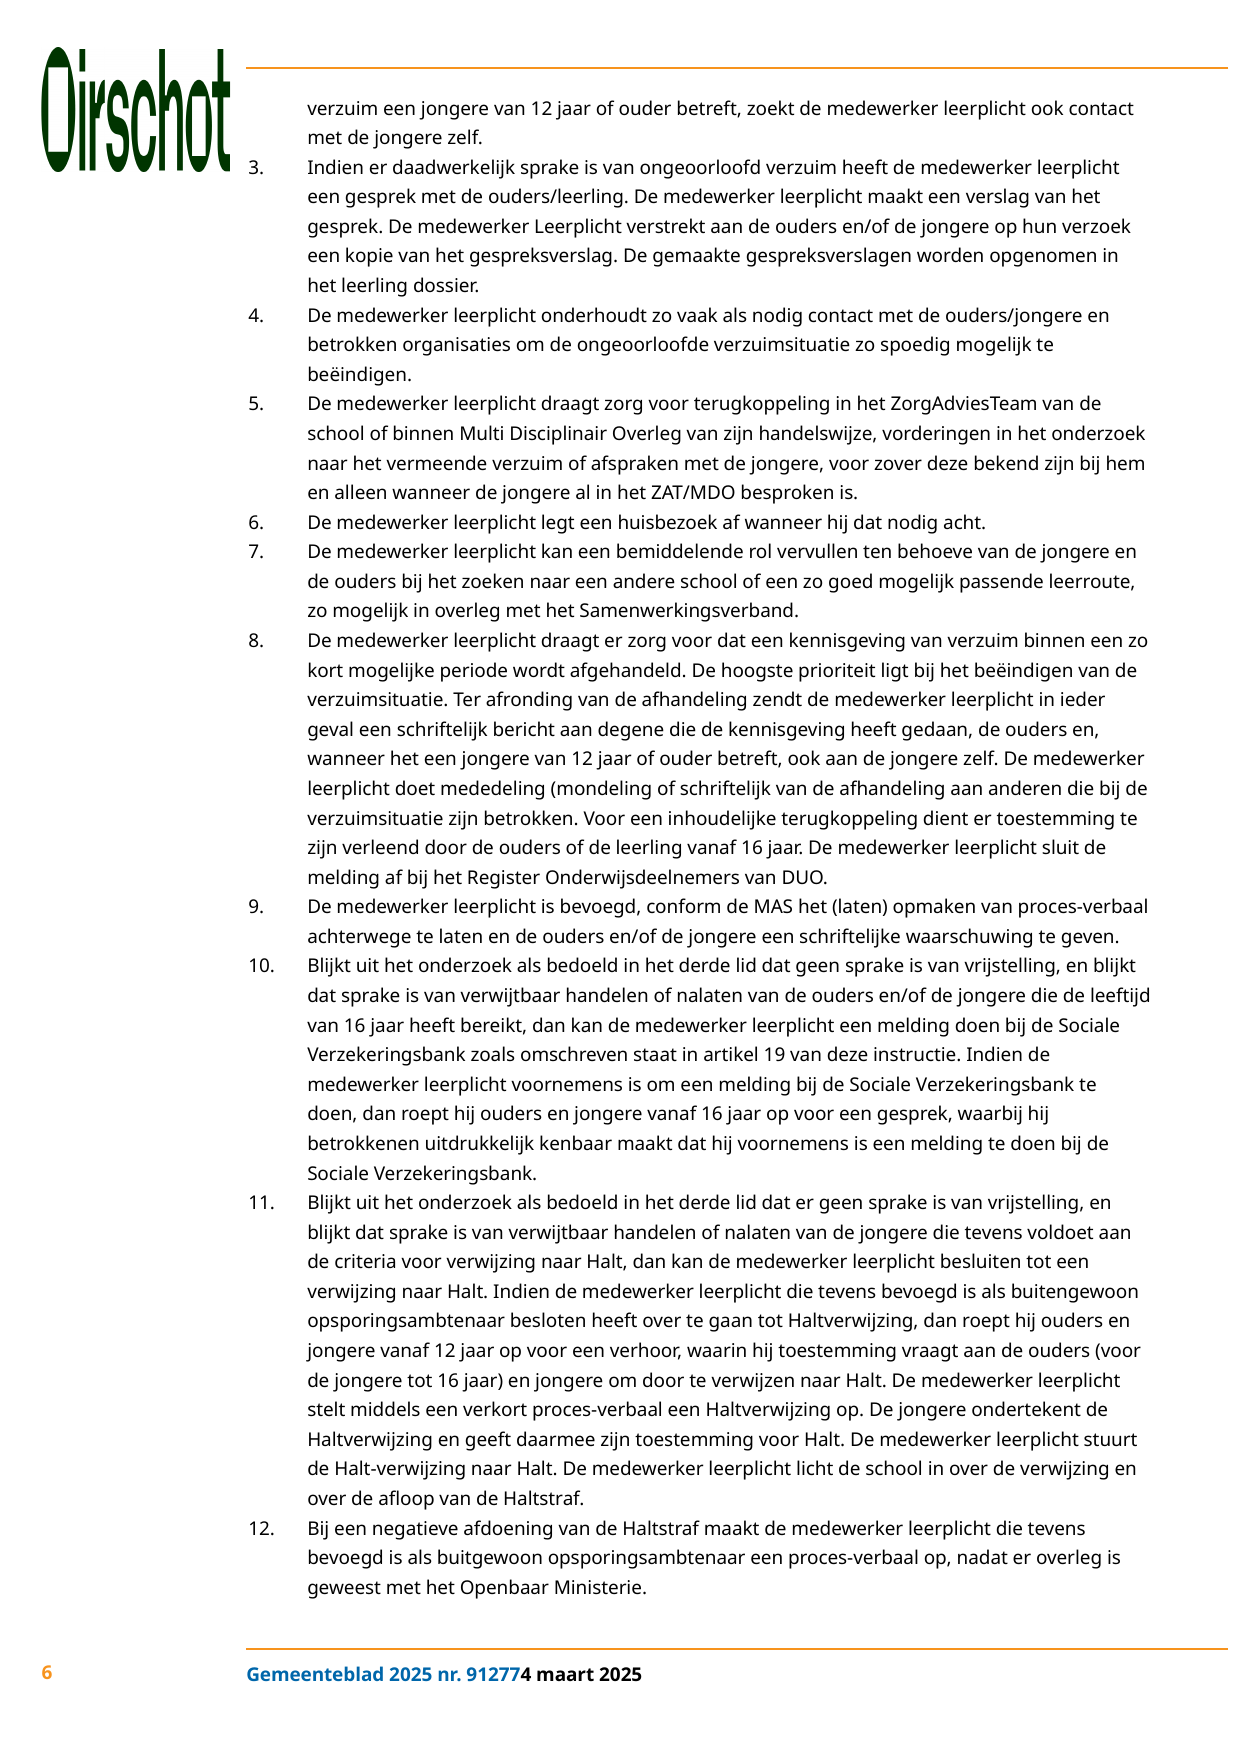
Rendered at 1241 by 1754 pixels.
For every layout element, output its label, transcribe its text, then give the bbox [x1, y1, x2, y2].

list De medewerker leerplicht draagt zorg voor terugkoppeling in het ZorgAdviesTeam van de school of binnen Multi Disciplinair Overleg van zijn handelswijze, vorderingen in het onderzoek naar het vermeende verzuim of afspraken met de jongere, voor zover deze bekend zijn bij hem en alleen wanneer de jongere al in het ZAT/MDO besproken is. [248, 391, 1152, 505]
picture [41, 47, 231, 172]
list De medewerker leerplicht onderhoudt zo vaak als nodig contact met de ouders/jongere en betrokken organisaties om de ongeoorloofde verzuimsituatie zo spoedig mogelijk te beëindigen. [248, 302, 1152, 387]
list De medewerker leerplicht kan een bemiddelende rol vervullen ten behoeve van de jongere en de ouders bij het zoeken naar een andere school of een zo goed mogelijk passende leerroute, zo mogelijk in overleg met het Samenwerkingsverband. [248, 538, 1152, 623]
list De medewerker leerplicht draagt er zorg voor dat een kennisgeving van verzuim binnen een zo kort mogelijke periode wordt afgehandeld. De hoogste prioriteit ligt bij het beëindigen van de verzuimsituatie. Ter afronding van de afhandeling zendt de medewerker leerplicht in ieder geval een schriftelijk bericht aan degene die de kennisgeving heeft gedaan, de ouders en, wanneer het een jongere van 12 jaar of ouder betreft, ook aan de jongere zelf. De medewerker leerplicht doet mededeling (mondeling of schriftelijk van de afhandeling aan anderen die bij de verzuimsituatie zijn betrokken. Voor een inhoudelijke terugkoppeling dient er toestemming te zijn verleend door de ouders of de leerling vanaf 16 jaar. De medewerker leerplicht sluit de melding af bij het Register Onderwijsdeelnemers van DUO. [248, 627, 1152, 890]
list Blijkt uit het onderzoek als bedoeld in het derde lid dat geen sprake is van vrijstelling, en blijkt dat sprake is van verwijtbaar handelen of nalaten van de ouders en/of de jongere die de leeftijd van 16 jaar heeft bereikt, dan kan de medewerker leerplicht een melding doen bij de Sociale Verzekeringsbank zoals omschreven staat in artikel 19 van deze instructie. Indien de medewerker leerplicht voornemens is om een melding bij de Sociale Verzekeringsbank te doen, dan roept hij ouders en jongere vanaf 16 jaar op voor een gesprek, waarbij hij betrokkenen uitdrukkelijk kenbaar maakt dat hij voornemens is een melding te doen bij de Sociale Verzekeringsbank. [248, 953, 1152, 1186]
list Bij een negatieve afdoening van de Haltstraf maakt de medewerker leerplicht die tevens bevoegd is als buitgewoon opsporingsambtenaar een proces-verbaal op, nadat er overleg is geweest met het Openbaar Ministerie. [248, 1515, 1152, 1600]
list De medewerker leerplicht legt een huisbezoek af wanneer hij dat nodig acht. [248, 509, 1152, 535]
list verzuim een jongere van 12 jaar of ouder betreft, zoekt de medewerker leerplicht ook contact met de jongere zelf. [248, 95, 1152, 150]
list Blijkt uit het onderzoek als bedoeld in het derde lid dat er geen sprake is van vrijstelling, en blijkt dat sprake is van verwijtbaar handelen of nalaten van de jongere die tevens voldoet aan de criteria voor verwijzing naar Halt, dan kan de medewerker leerplicht besluiten tot een verwijzing naar Halt. Indien de medewerker leerplicht die tevens bevoegd is als buitengewoon opsporingsambtenaar besloten heeft over te gaan tot Haltverwijzing, dan roept hij ouders en jongere vanaf 12 jaar op voor een verhoor, waarin hij toestemming vraagt aan de ouders (voor de jongere tot 16 jaar) en jongere om door te verwijzen naar Halt. De medewerker leerplicht stelt middels een verkort proces-verbaal een Haltverwijzing op. De jongere ondertekent de Haltverwijzing en geeft daarmee zijn toestemming voor Halt. De medewerker leerplicht stuurt de Halt-verwijzing naar Halt. De medewerker leerplicht licht de school in over de verwijzing en over de afloop van de Haltstraf. [248, 1189, 1152, 1511]
list Indien er daadwerkelijk sprake is van ongeoorloofd verzuim heeft de medewerker leerplicht een gesprek met de ouders/leerling. De medewerker leerplicht maakt een verslag van het gesprek. De medewerker Leerplicht verstrekt aan de ouders en/of de jongere op hun verzoek een kopie van het gespreksverslag. De gemaakte gespreksverslagen worden opgenomen in het leerling dossier. [248, 154, 1152, 298]
list De medewerker leerplicht is bevoegd, conform de MAS het (laten) opmaken van proces-verbaal achterwege te laten en de ouders en/of de jongere een schriftelijke waarschuwing te geven. [248, 893, 1152, 949]
